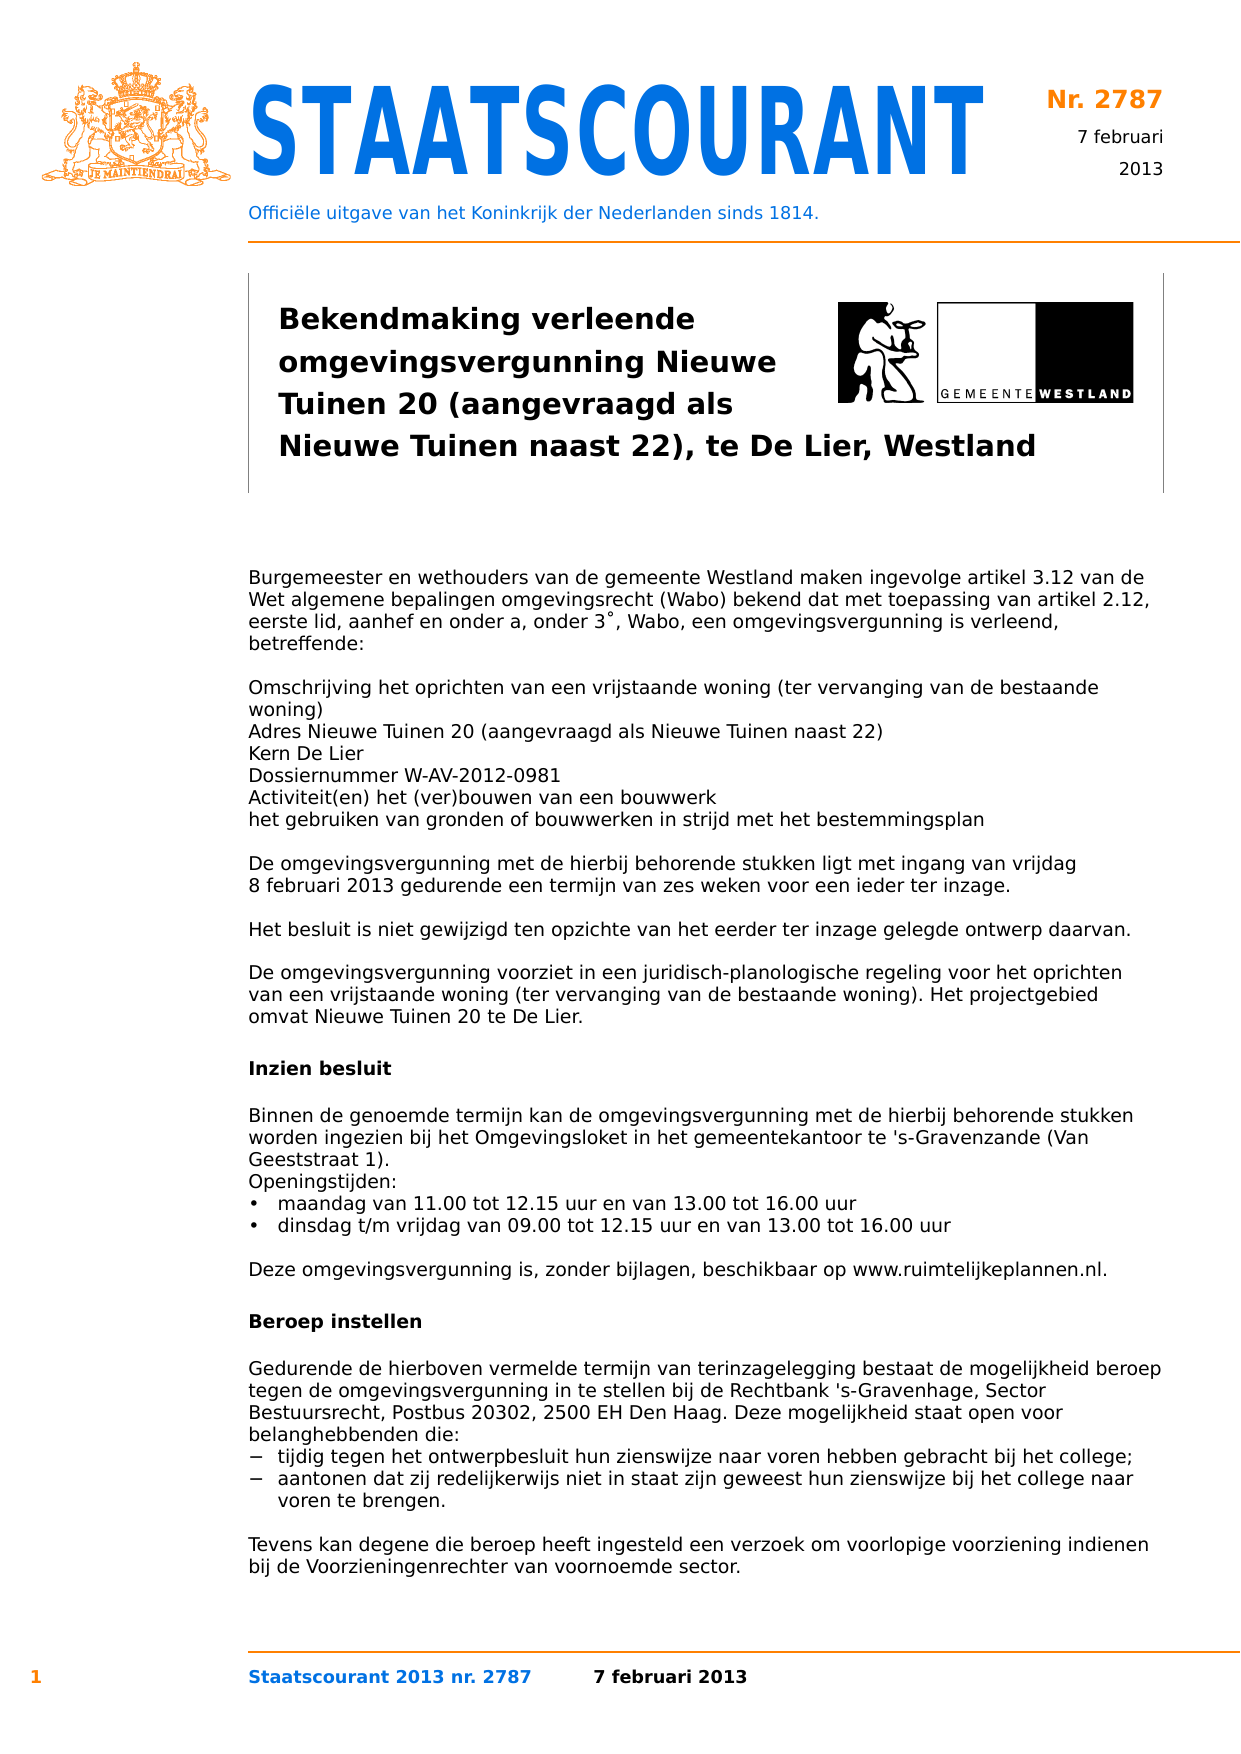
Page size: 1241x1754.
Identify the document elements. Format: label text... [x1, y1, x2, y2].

text Deze omgevingsvergunning is, zonder bijlagen, beschikbaar op www.ruimtelijkeplannen.nl. [248, 1259, 1163, 1281]
text het gebruiken van gronden of bouwwerken in strijd met het bestemmingsplan [248, 809, 1163, 831]
text − tijdig tegen het ontwerpbesluit hun zienswijze naar voren hebben gebracht bij het college; [248, 1446, 1163, 1468]
subtitle Beroep instellen [248, 1311, 1163, 1333]
text De omgevingsvergunning voorziet in een juridisch-planologische regeling voor het oprichten van een vrijstaande woning (ter vervanging van de bestaande woning). Het projectgebied omvat Nieuwe Tuinen 20 te De Lier. [248, 962, 1163, 1028]
table_header [25, 62, 248, 241]
text Activiteit(en) het (ver)bouwen van een bouwwerk [248, 787, 1163, 809]
text Binnen de genoemde termijn kan de omgevingsvergunning met de hierbij behorende stukken worden ingezien bij het Omgevingsloket in het gemeentekantoor te 's-Gravenzande (Van Geeststraat 1). [248, 1105, 1163, 1171]
text Tevens kan degene die beroep heeft ingesteld een verzoek om voorlopige voorziening indienen bij de Voorzieningenrechter van voornoemde sector. [248, 1534, 1163, 1578]
table_header Nr. 2787 [998, 62, 1240, 121]
text Kern De Lier [248, 743, 1163, 765]
table_cell Officiële uitgave van het Koninkrijk der Nederlanden sinds 1814. [248, 203, 1240, 241]
text Burgemeester en wethouders van de gemeente Westland maken ingevolge artikel 3.12 van de Wet algemene bepalingen omgevingsrecht (Wabo) bekend dat met toepassing van artikel 2.12, eerste lid, aanhef en onder a, onder 3˚, Wabo, een omgevingsvergunning is verleend, betreffende: [248, 567, 1163, 655]
text Het besluit is niet gewijzigd ten opzichte van het eerder ter inzage gelegde ontwerp daarvan. [248, 918, 1163, 940]
text Dossiernummer W-AV-2012-0981 [248, 765, 1163, 787]
table_cell 2013 [998, 153, 1240, 203]
text De omgevingsvergunning met de hierbij behorende stukken ligt met ingang van vrijdag 8 februari 2013 gedurende een termijn van zes weken voor een ieder ter inzage. [248, 853, 1163, 897]
text Gedurende de hierboven vermelde termijn van terinzagelegging bestaat de mogelijkheid beroep tegen de omgevingsvergunning in te stellen bij de Rechtbank 's-Gravenhage, Sector Bestuursrecht, Postbus 20302, 2500 EH Den Haag. Deze mogelijkheid staat open voor belanghebbenden die: [248, 1358, 1163, 1446]
text Adres Nieuwe Tuinen 20 (aangevraagd als Nieuwe Tuinen naast 22) [248, 721, 1163, 743]
table_cell 7 februari [998, 121, 1240, 153]
text • maandag van 11.00 tot 12.15 uur en van 13.00 tot 16.00 uur [248, 1193, 1163, 1215]
text − aantonen dat zij redelijkerwijs niet in staat zijn geweest hun zienswijze bij het college naar voren te brengen. [248, 1468, 1163, 1512]
text Omschrijving het oprichten van een vrijstaande woning (ter vervanging van de bestaande woning) [248, 677, 1163, 721]
subtitle Bekendmaking verleende omgevingsvergunning Nieuwe Tuinen 20 (aangevraagd als Nieuwe Tuinen naast 22), te De Lier, Westland [249, 273, 1163, 493]
text • dinsdag t/m vrijdag van 09.00 tot 12.15 uur en van 13.00 tot 16.00 uur [248, 1215, 1163, 1237]
text Openingstijden: [248, 1171, 1163, 1193]
table_header STAATSCOURANT [248, 62, 998, 203]
picture [838, 302, 1134, 403]
picture [41, 62, 231, 186]
subtitle Inzien besluit [248, 1058, 1163, 1080]
